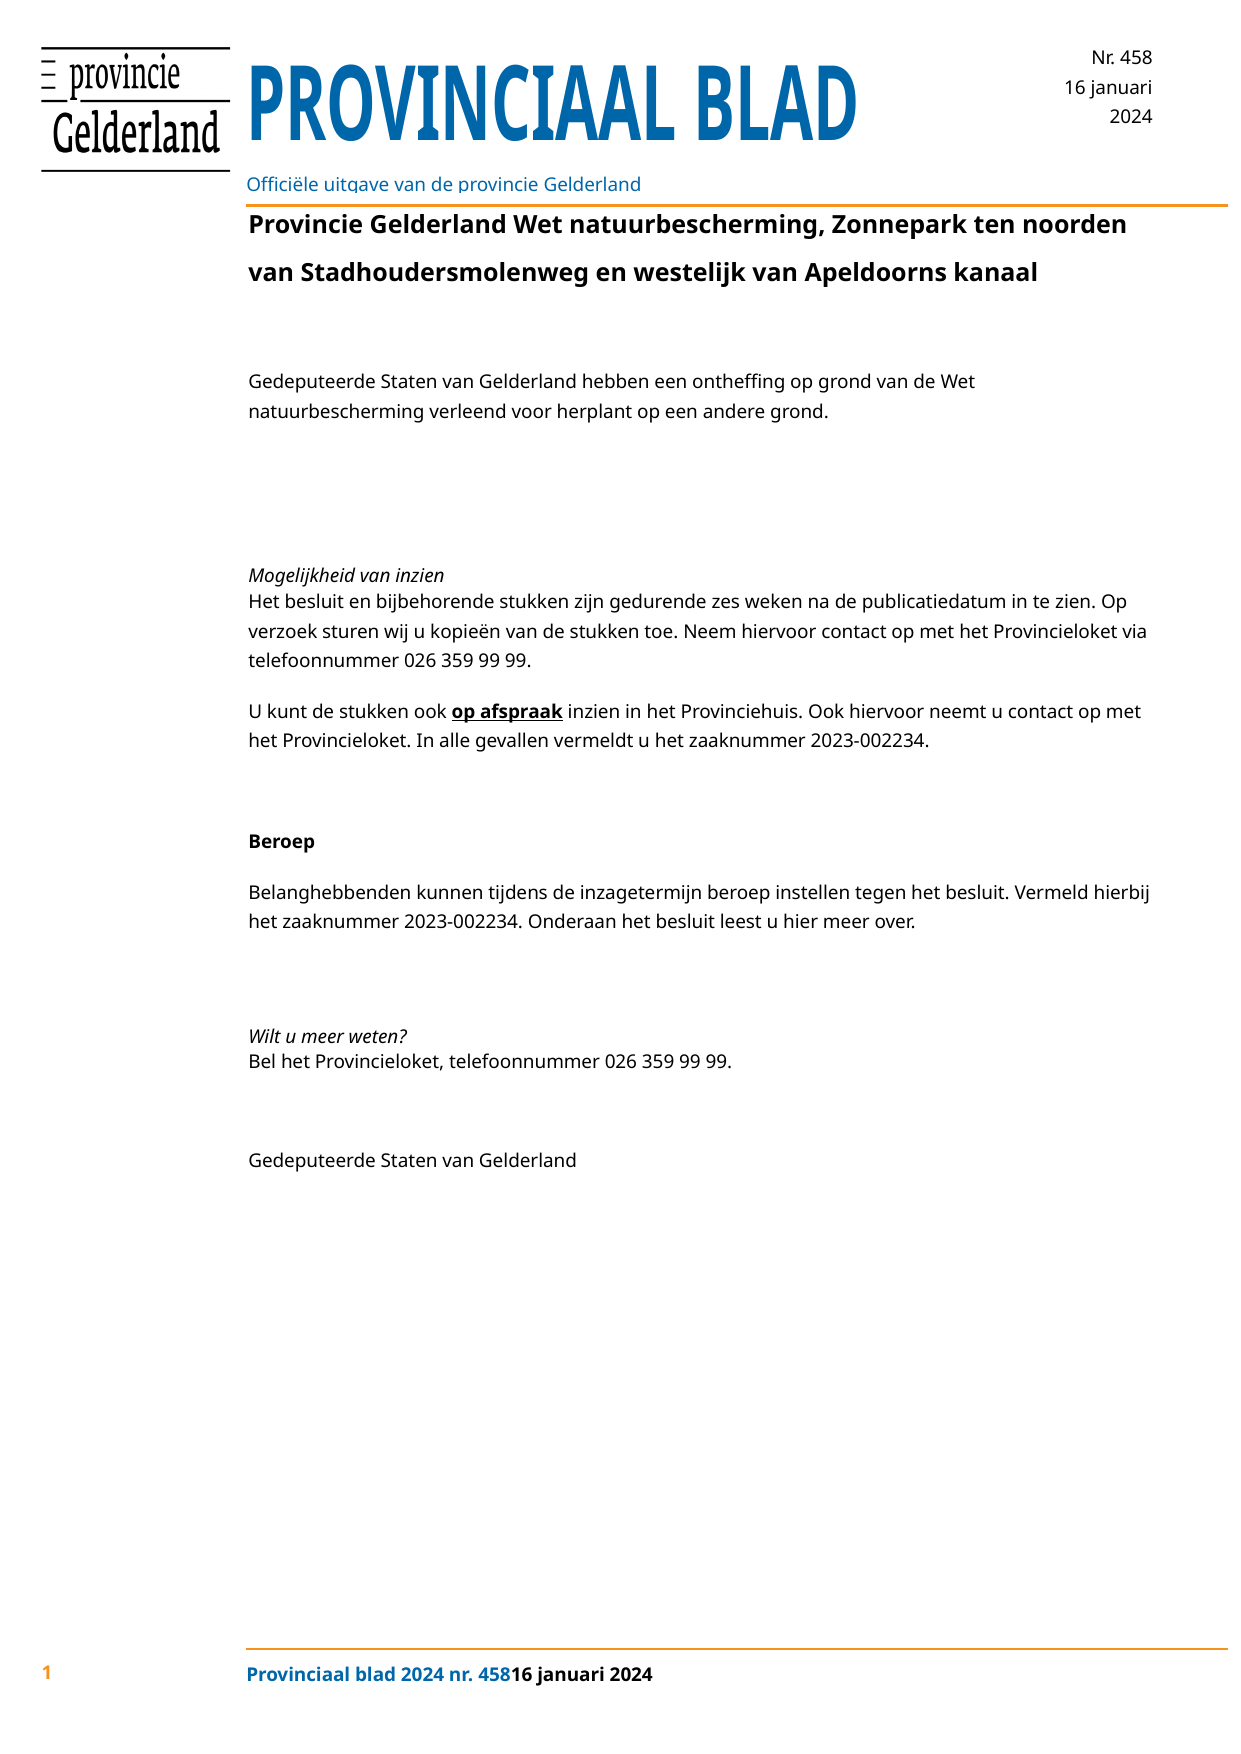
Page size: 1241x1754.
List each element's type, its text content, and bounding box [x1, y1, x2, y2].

text Beroep [248, 828, 1152, 854]
picture [41, 47, 231, 172]
text Het besluit en bijbehorende stukken zijn gedurende zes weken na de publicatiedatum in te zien. Op verzoek sturen wij u kopieën van de stukken toe. Neem hiervoor contact op met het Provincieloket via telefoonnummer 026 359 99 99. [248, 588, 1152, 673]
text Gedeputeerde Staten van Gelderland hebben een ontheffing op grond van de Wet natuurbescherming verleend voor herplant op een andere grond. [248, 368, 1152, 424]
text U kunt de stukken ook op afspraak inzien in het Provinciehuis. Ook hiervoor neemt u contact op met het Provincieloket. In alle gevallen vermeldt u het zaaknummer 2023-002234. [248, 698, 1152, 753]
text Gedeputeerde Staten van Gelderland [248, 1147, 1152, 1172]
text Belanghebbenden kunnen tijdens de inzagetermijn beroep instellen tegen het besluit. Vermeld hierbij het zaaknummer 2023-002234. Onderaan het besluit leest u hier meer over. [248, 879, 1152, 934]
text Provincie Gelderland Wet natuurbescherming, Zonnepark ten noorden van Stadhoudersmolenweg en westelijk van Apeldoorns kanaal [248, 207, 1152, 288]
text Wilt u meer weten? [248, 1023, 1152, 1048]
text Mogelijkheid van inzien [248, 563, 1152, 588]
text Bel het Provincieloket, telefoonnummer 026 359 99 99. [248, 1048, 1152, 1074]
